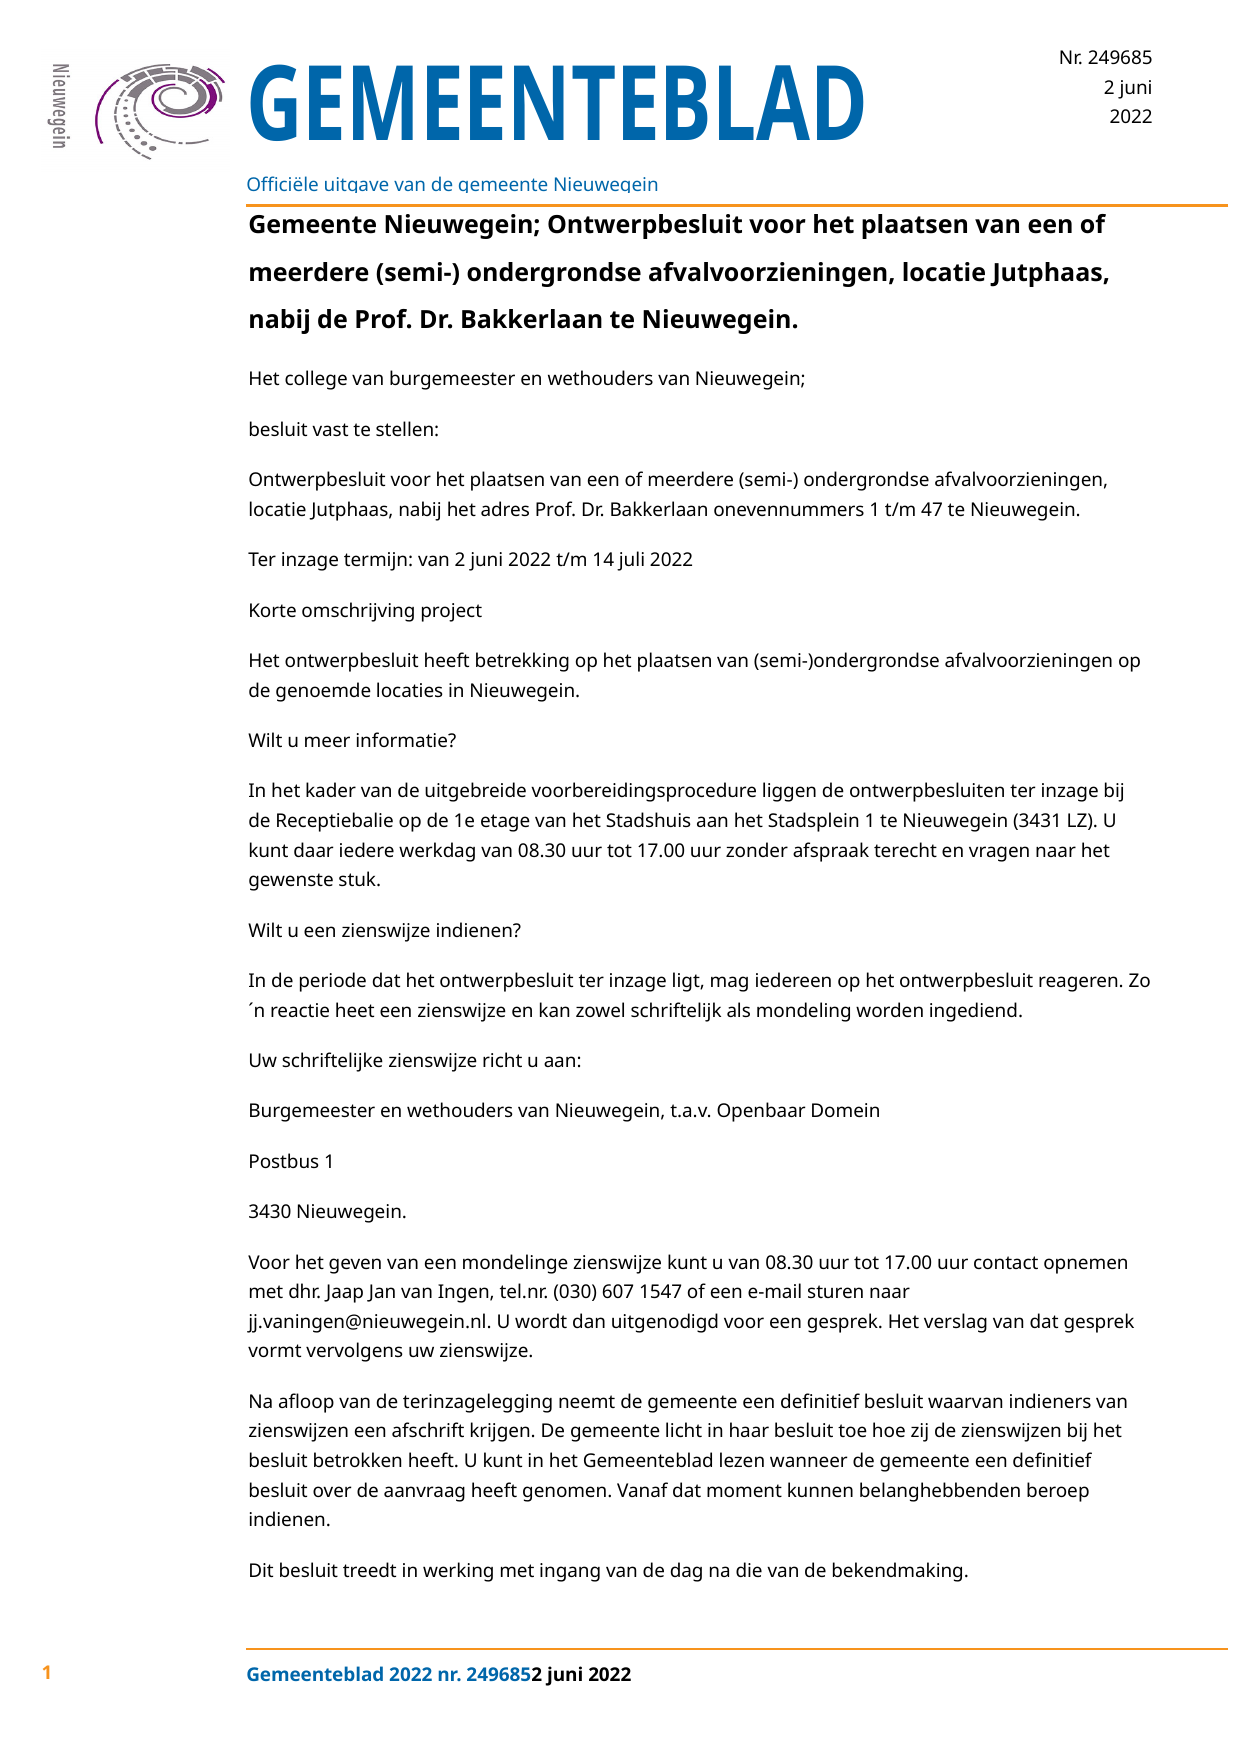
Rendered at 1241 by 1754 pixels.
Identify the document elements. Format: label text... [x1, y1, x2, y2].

text Ontwerpbesluit voor het plaatsen van een of meerdere (semi-) ondergrondse afvalvoorzieningen, locatie Jutphaas, nabij het adres Prof. Dr. Bakkerlaan onevennummers 1 t/m 47 te Nieuwegein. [248, 466, 1152, 522]
text Ter inzage termijn: van 2 juni 2022 t/m 14 juli 2022 [248, 546, 1152, 572]
text In de periode dat het ontwerpbesluit ter inzage ligt, mag iedereen op het ontwerpbesluit reageren. Zo´n reactie heet een zienswijze en kan zowel schriftelijk als mondeling worden ingediend. [248, 967, 1152, 1022]
text Uw schriftelijke zienswijze richt u aan: [248, 1047, 1152, 1073]
text Wilt u meer informatie? [248, 727, 1152, 753]
text Korte omschrijving project [248, 597, 1152, 622]
text Het college van burgemeester en wethouders van Nieuwegein; [248, 366, 1152, 391]
text Burgemeester en wethouders van Nieuwegein, t.a.v. Openbaar Domein [248, 1098, 1152, 1123]
picture [41, 47, 231, 172]
text besluit vast te stellen: [248, 416, 1152, 442]
text Gemeente Nieuwegein; Ontwerpbesluit voor het plaatsen van een of meerdere (semi-) ondergrondse afvalvoorzieningen, locatie Jutphaas, nabij de Prof. Dr. Bakkerlaan te Nieuwegein. [248, 207, 1152, 336]
text Wilt u een zienswijze indienen? [248, 917, 1152, 942]
text Dit besluit treedt in werking met ingang van de dag na die van de bekendmaking. [248, 1557, 1152, 1582]
text Het ontwerpbesluit heeft betrekking op het plaatsen van (semi-)ondergrondse afvalvoorzieningen op de genoemde locaties in Nieuwegein. [248, 647, 1152, 702]
text Postbus 1 [248, 1148, 1152, 1174]
text In het kader van de uitgebreide voorbereidingsprocedure liggen de ontwerpbesluiten ter inzage bij de Receptiebalie op de 1e etage van het Stadshuis aan het Stadsplein 1 te Nieuwegein (3431 LZ). U kunt daar iedere werkdag van 08.30 uur tot 17.00 uur zonder afspraak terecht en vragen naar het gewenste stuk. [248, 778, 1152, 892]
text Na afloop van de terinzagelegging neemt de gemeente een definitief besluit waarvan indieners van zienswijzen een afschrift krijgen. De gemeente licht in haar besluit toe hoe zij de zienswijzen bij het besluit betrokken heeft. U kunt in het Gemeenteblad lezen wanneer de gemeente een definitief besluit over de aanvraag heeft genomen. Vanaf dat moment kunnen belanghebbenden beroep indienen. [248, 1388, 1152, 1532]
text 3430 Nieuwegein. [248, 1198, 1152, 1224]
text Voor het geven van een mondelinge zienswijze kunt u van 08.30 uur tot 17.00 uur contact opnemen met dhr. Jaap Jan van Ingen, tel.nr. (030) 607 1547 of een e-mail sturen naar jj.vaningen@nieuwegein.nl. U wordt dan uitgenodigd voor een gesprek. Het verslag van dat gesprek vormt vervolgens uw zienswijze. [248, 1249, 1152, 1363]
